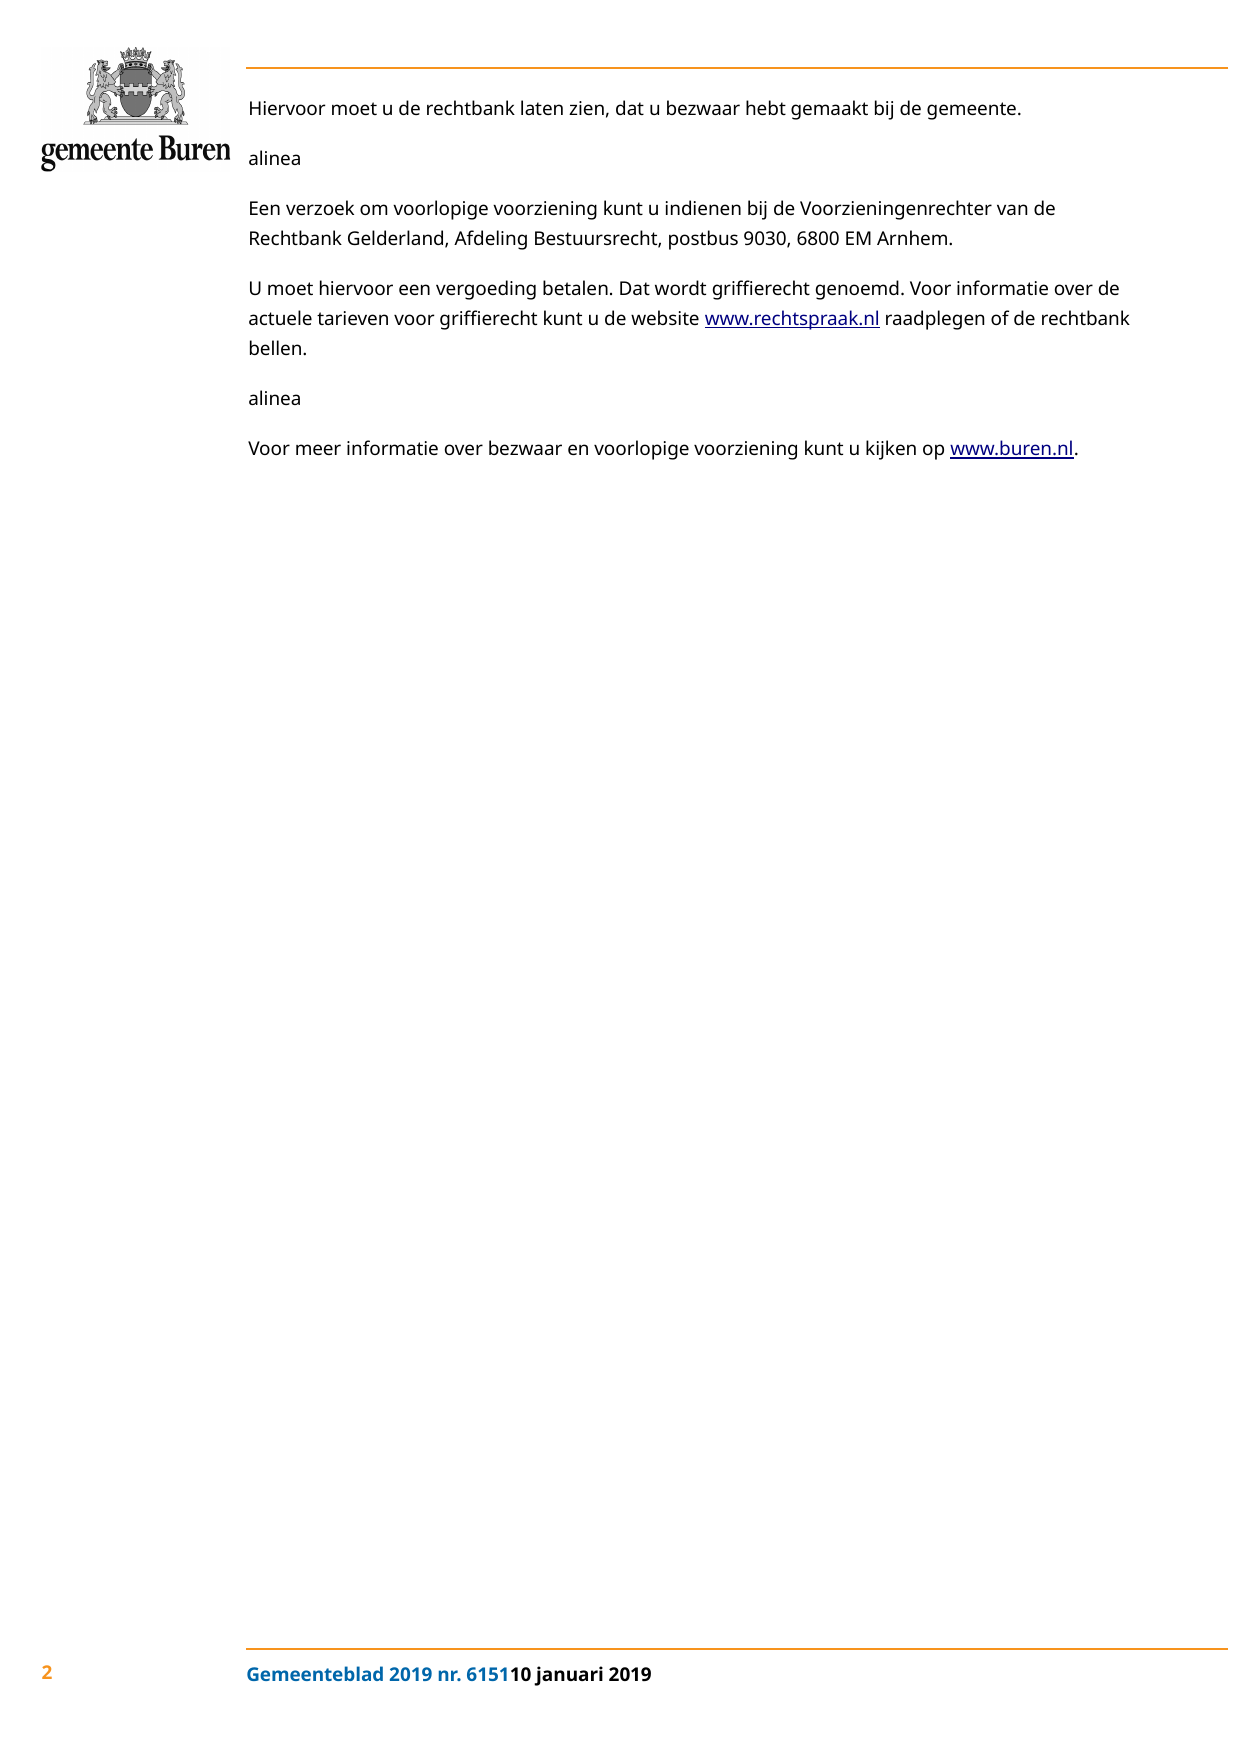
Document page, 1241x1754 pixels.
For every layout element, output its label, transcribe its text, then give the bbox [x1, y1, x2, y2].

text Hiervoor moet u de rechtbank laten zien, dat u bezwaar hebt gemaakt bij de gemeente. [248, 95, 1152, 121]
text alinea­ [248, 385, 1152, 411]
text U moet hiervoor een vergoeding betalen. Dat wordt griffierecht genoemd. Voor informatie over de actuele tarieven voor griffierecht kunt u de website www.rechtspraak.nl raadplegen of de rechtbank bellen. [248, 276, 1152, 361]
text Voor meer informatie over bezwaar en voorlopige voorziening kunt u kijken op www.buren.nl. [248, 436, 1152, 461]
text Een verzoek om voorlopige voorziening kunt u indienen bij de Voorzieningenrechter van de Rechtbank Gelderland, Afdeling Bestuursrecht, postbus 9030, 6800 EM Arnhem. [248, 196, 1152, 251]
text alinea­ [248, 145, 1152, 171]
picture [41, 47, 231, 172]
